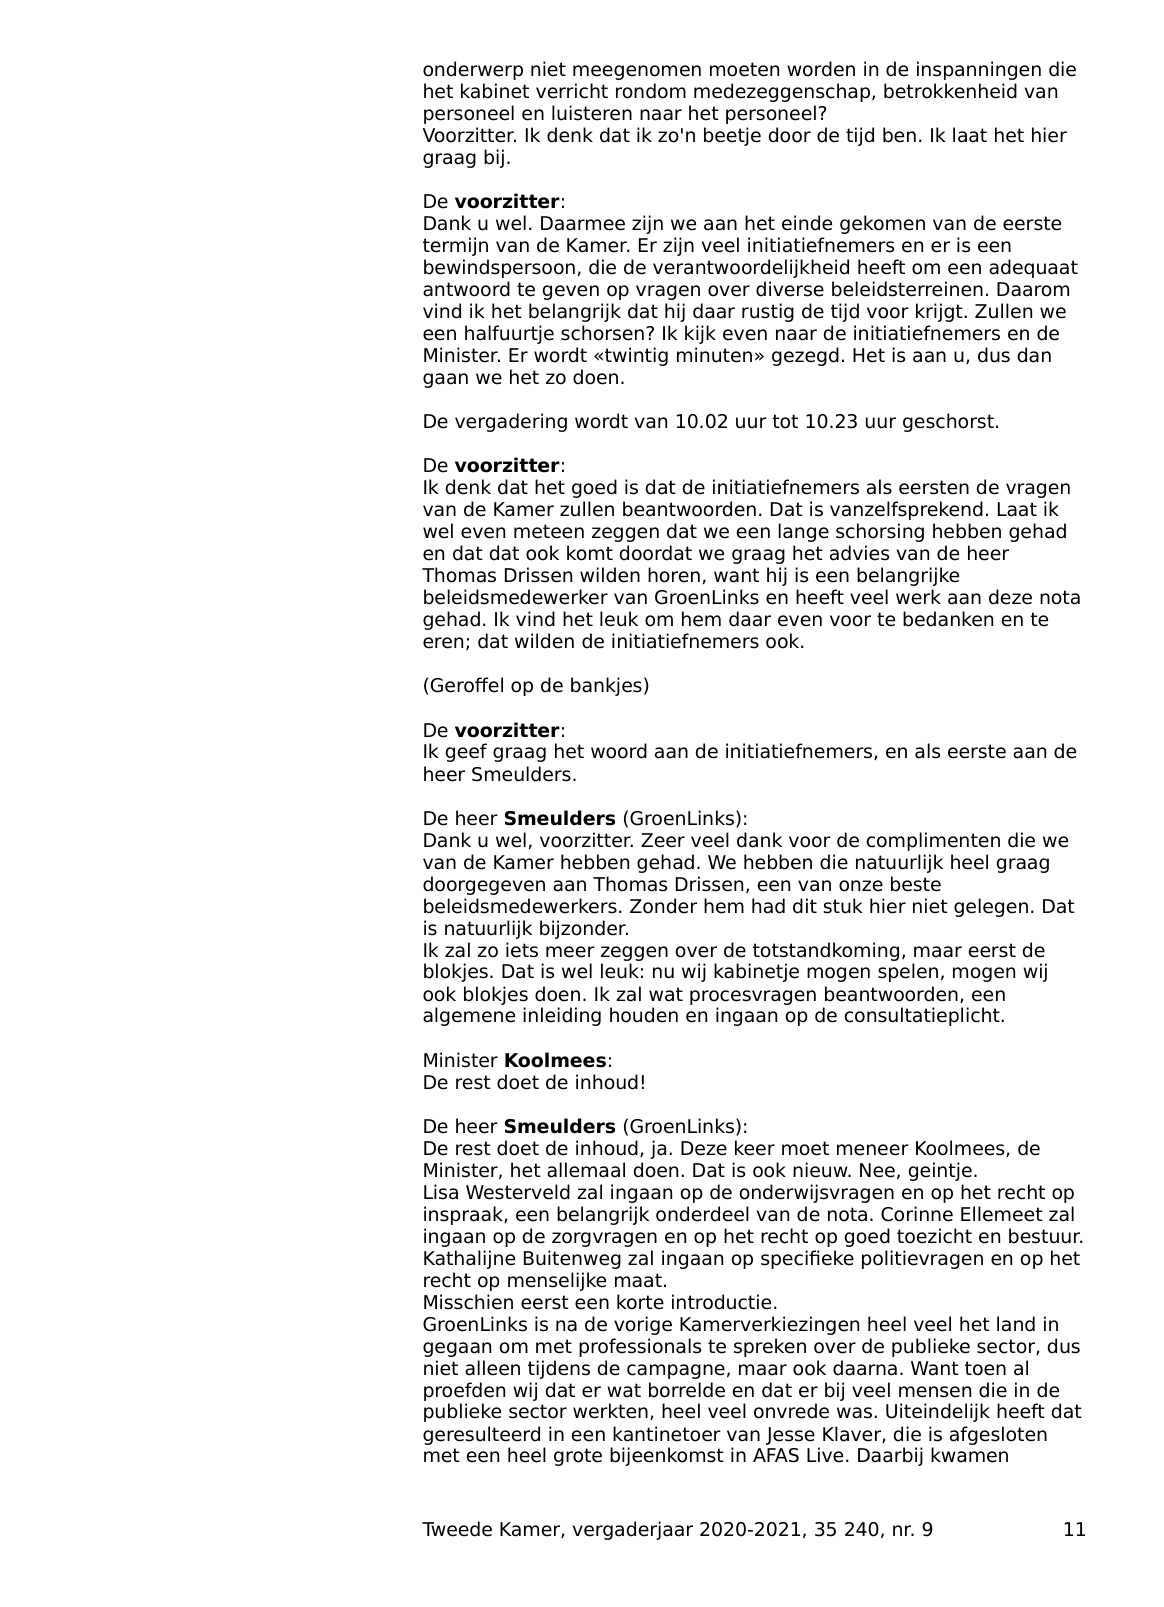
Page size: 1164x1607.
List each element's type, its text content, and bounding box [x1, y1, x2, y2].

text (Geroffel op de bankjes) [422, 675, 1087, 697]
text De voorzitter: [422, 191, 1087, 213]
text De voorzitter: [422, 455, 1087, 477]
text Minister Koolmees: [422, 1049, 1087, 1072]
text De heer Smeulders (GroenLinks): [422, 1116, 1087, 1138]
text Dank u wel. Daarmee zijn we aan het einde gekomen van de eerste termijn van de Kamer. Er zijn veel initiatiefnemers en er is een bewindspersoon, die de verantwoordelijkheid heeft om een adequaat antwoord te geven op vragen over diverse beleidsterreinen. Daarom vind ik het belangrijk dat hij daar rustig de tijd voor krijgt. Zullen we een halfuurtje schorsen? Ik kijk even naar de initiatiefnemers en de Minister. Er wordt «twintig minuten» gezegd. Het is aan u, dus dan gaan we het zo doen. [422, 213, 1087, 389]
text De heer Smeulders (GroenLinks): [422, 808, 1087, 829]
text Voorzitter. Ik denk dat ik zo'n beetje door de tijd ben. Ik laat het hier graag bij. [422, 125, 1087, 169]
text Ik zal zo iets meer zeggen over de totstandkoming, maar eerst de blokjes. Dat is wel leuk: nu wij kabinetje mogen spelen, mogen wij ook blokjes doen. Ik zal wat procesvragen beantwoorden, een algemene inleiding houden en ingaan op de consultatieplicht. [422, 939, 1087, 1027]
text onderwerp niet meegenomen moeten worden in de inspanningen die het kabinet verricht rondom medezeggenschap, betrokkenheid van personeel en luisteren naar het personeel? [422, 59, 1087, 125]
text Lisa Westerveld zal ingaan op de onderwijsvragen en op het recht op inspraak, een belangrijk onderdeel van de nota. Corinne Ellemeet zal ingaan op de zorgvragen en op het recht op goed toezicht en bestuur. Kathalijne Buitenweg zal ingaan op specifieke politievragen en op het recht op menselijke maat. [422, 1182, 1087, 1292]
text Misschien eerst een korte introductie. [422, 1292, 1087, 1313]
text De voorzitter: [422, 719, 1087, 741]
text Dank u wel, voorzitter. Zeer veel dank voor de complimenten die we van de Kamer hebben gehad. We hebben die natuurlijk heel graag doorgegeven aan Thomas Drissen, een van onze beste beleidsmedewerkers. Zonder hem had dit stuk hier niet gelegen. Dat is natuurlijk bijzonder. [422, 829, 1087, 939]
text De rest doet de inhoud! [422, 1072, 1087, 1093]
text Ik denk dat het goed is dat de initiatiefnemers als eersten de vragen van de Kamer zullen beantwoorden. Dat is vanzelfsprekend. Laat ik wel even meteen zeggen dat we een lange schorsing hebben gehad en dat dat ook komt doordat we graag het advies van de heer Thomas Drissen wilden horen, want hij is een belangrijke beleidsmedewerker van GroenLinks en heeft veel werk aan deze nota gehad. Ik vind het leuk om hem daar even voor te bedanken en te eren; dat wilden de initiatiefnemers ook. [422, 477, 1087, 653]
text De vergadering wordt van 10.02 uur tot 10.23 uur geschorst. [422, 411, 1087, 433]
text Ik geef graag het woord aan de initiatiefnemers, en als eerste aan de heer Smeulders. [422, 741, 1087, 785]
text GroenLinks is na de vorige Kamerverkiezingen heel veel het land in gegaan om met professionals te spreken over de publieke sector, dus niet alleen tijdens de campagne, maar ook daarna. Want toen al proefden wij dat er wat borrelde en dat er bij veel mensen die in de publieke sector werkten, heel veel onvrede was. Uiteindelijk heeft dat geresulteerd in een kantinetoer van Jesse Klaver, die is afgesloten met een heel grote bijeenkomst in AFAS Live. Daarbij kwamen [422, 1313, 1087, 1467]
text De rest doet de inhoud, ja. Deze keer moet meneer Koolmees, de Minister, het allemaal doen. Dat is ook nieuw. Nee, geintje. [422, 1138, 1087, 1182]
